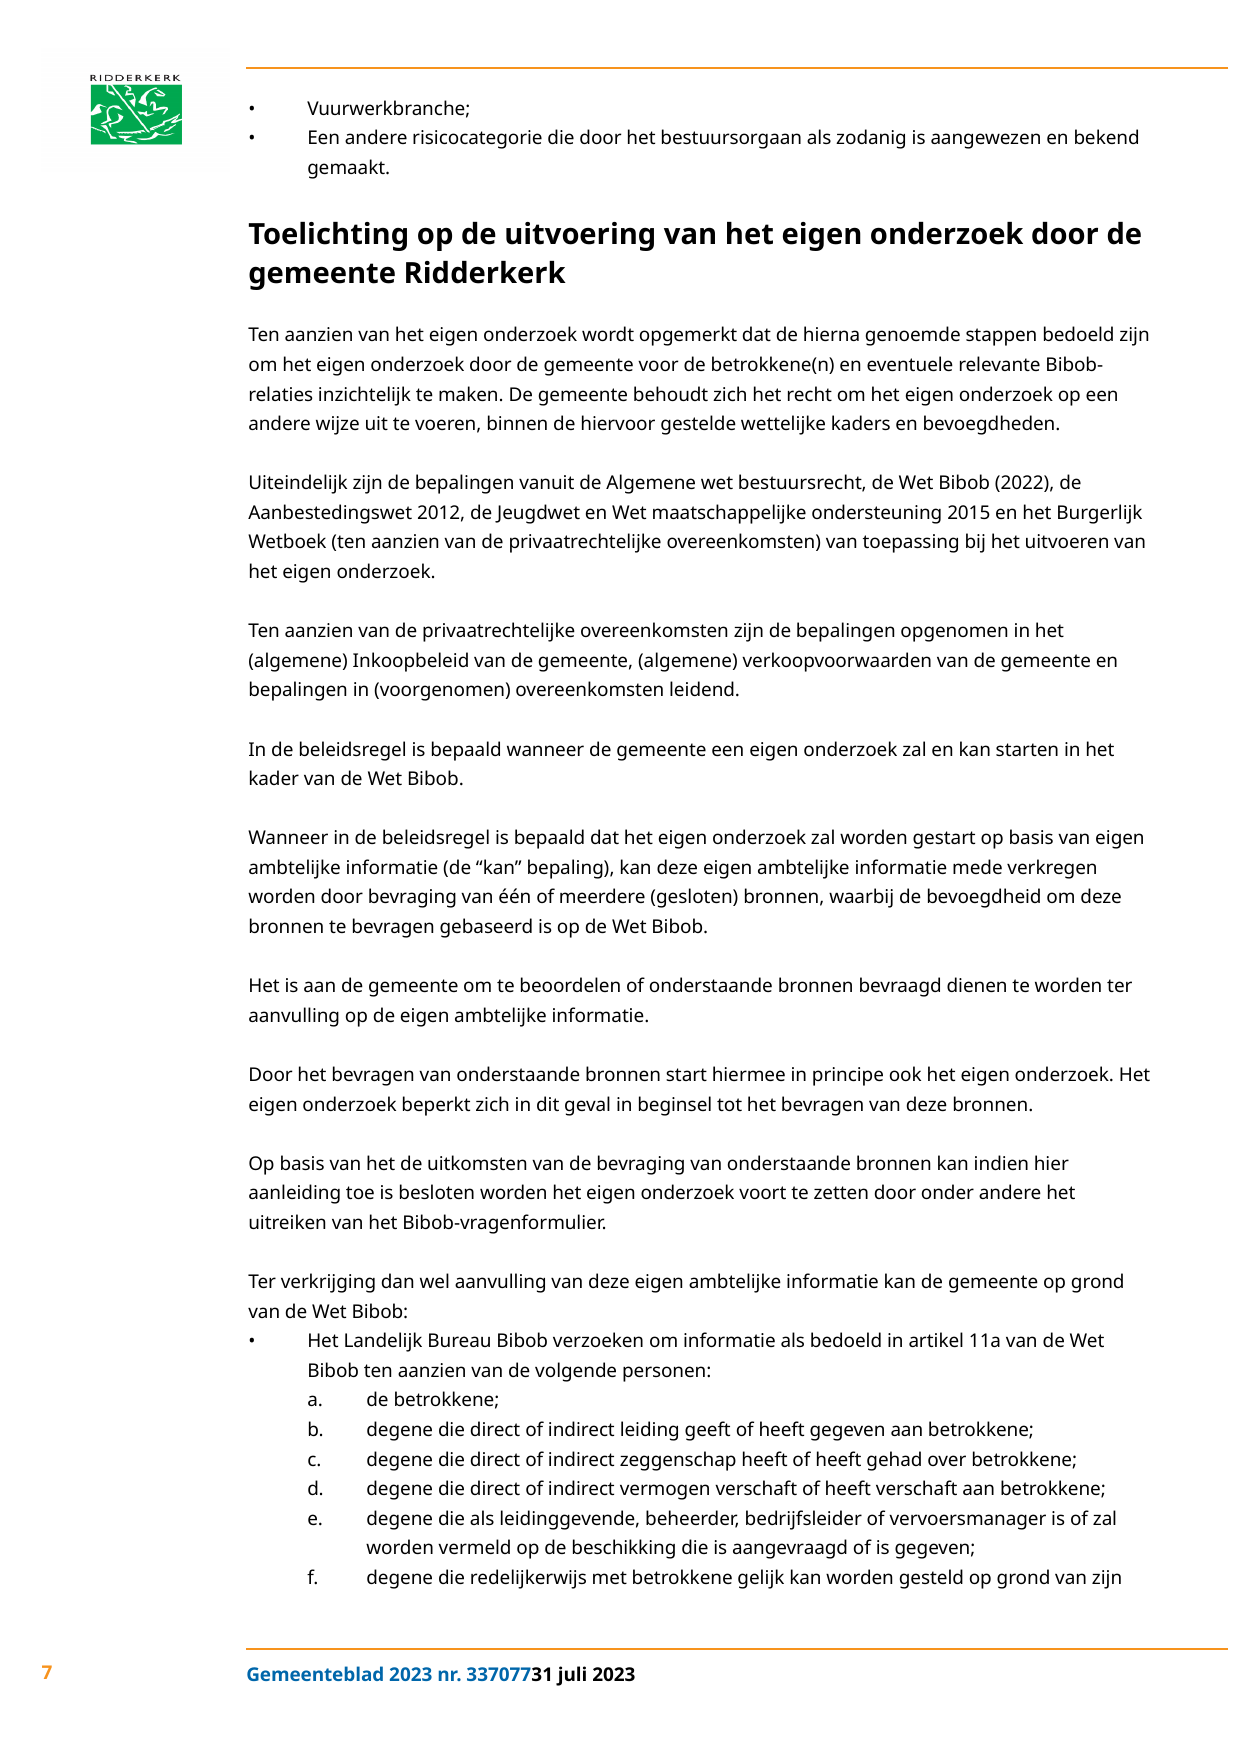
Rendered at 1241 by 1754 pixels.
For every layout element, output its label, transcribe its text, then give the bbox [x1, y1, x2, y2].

text Op basis van het de uitkomsten van de bevraging van onderstaande bronnen kan indien hier aanleiding toe is besloten worden het eigen onderzoek voort te zetten door onder andere het uitreiken van het Bibob-vragenformulier. [248, 1150, 1152, 1235]
text Toelichting op de uitvoering van het eigen onderzoek door de gemeente Ridderkerk [248, 213, 1152, 292]
text Wanneer in de beleidsregel is bepaald dat het eigen onderzoek zal worden gestart op basis van eigen ambtelijke informatie (de “kan” bepaling), kan deze eigen ambtelijke informatie mede verkregen worden door bevraging van één of meerdere (gesloten) bronnen, waarbij de bevoegdheid om deze bronnen te bevragen gebaseerd is op de Wet Bibob. [248, 824, 1152, 939]
text Het is aan de gemeente om te beoordelen of onderstaande bronnen bevraagd dienen te worden ter aanvulling op de eigen ambtelijke informatie. [248, 972, 1152, 1028]
list degene die redelijkerwijs met betrokkene gelijk kan worden gesteld op grond van zijn [307, 1564, 1152, 1590]
text Ten aanzien van de privaatrechtelijke overeenkomsten zijn de bepalingen opgenomen in het (algemene) Inkoopbeleid van de gemeente, (algemene) verkoopvoorwaarden van de gemeente en bepalingen in (voorgenomen) overeenkomsten leidend. [248, 617, 1152, 702]
text Ter verkrijging dan wel aanvulling van deze eigen ambtelijke informatie kan de gemeente op grond van de Wet Bibob: [248, 1268, 1152, 1324]
list degene die direct of indirect vermogen verschaft of heeft verschaft aan betrokkene; [307, 1475, 1152, 1501]
list degene die direct of indirect zeggenschap heeft of heeft gehad over betrokkene; [307, 1446, 1152, 1472]
text In de beleidsregel is bepaald wanneer de gemeente een eigen onderzoek zal en kan starten in het kader van de Wet Bibob. [248, 736, 1152, 791]
text Ten aanzien van het eigen onderzoek wordt opgemerkt dat de hierna genoemde stappen bedoeld zijn om het eigen onderzoek door de gemeente voor de betrokkene(n) en eventuele relevante Bibob-relaties inzichtelijk te maken. De gemeente behoudt zich het recht om het eigen onderzoek op een andere wijze uit te voeren, binnen de hiervoor gestelde wettelijke kaders en bevoegdheden. [248, 322, 1152, 436]
picture [41, 47, 231, 172]
list degene die als leidinggevende, beheerder, bedrijfsleider of vervoersmanager is of zal worden vermeld op de beschikking die is aangevraagd of is gegeven; [307, 1505, 1152, 1560]
text Uiteindelijk zijn de bepalingen vanuit de Algemene wet bestuursrecht, de Wet Bibob (2022), de Aanbestedingswet 2012, de Jeugdwet en Wet maatschappelijke ondersteuning 2015 en het Burgerlijk Wetboek (ten aanzien van de privaatrechtelijke overeenkomsten) van toepassing bij het uitvoeren van het eigen onderzoek. [248, 469, 1152, 584]
list degene die direct of indirect leiding geeft of heeft gegeven aan betrokkene; [307, 1416, 1152, 1442]
list Vuurwerkbranche; [248, 95, 1152, 121]
list de betrokkene; [307, 1387, 1152, 1412]
list Een andere risicocategorie die door het bestuursorgaan als zodanig is aangewezen en bekend gemaakt. [248, 124, 1152, 180]
list Het Landelijk Bureau Bibob verzoeken om informatie als bedoeld in artikel 11a van de Wet Bibob ten aanzien van de volgende personen: [248, 1327, 1152, 1383]
text Door het bevragen van onderstaande bronnen start hiermee in principe ook het eigen onderzoek. Het eigen onderzoek beperkt zich in dit geval in beginsel tot het bevragen van deze bronnen. [248, 1061, 1152, 1117]
